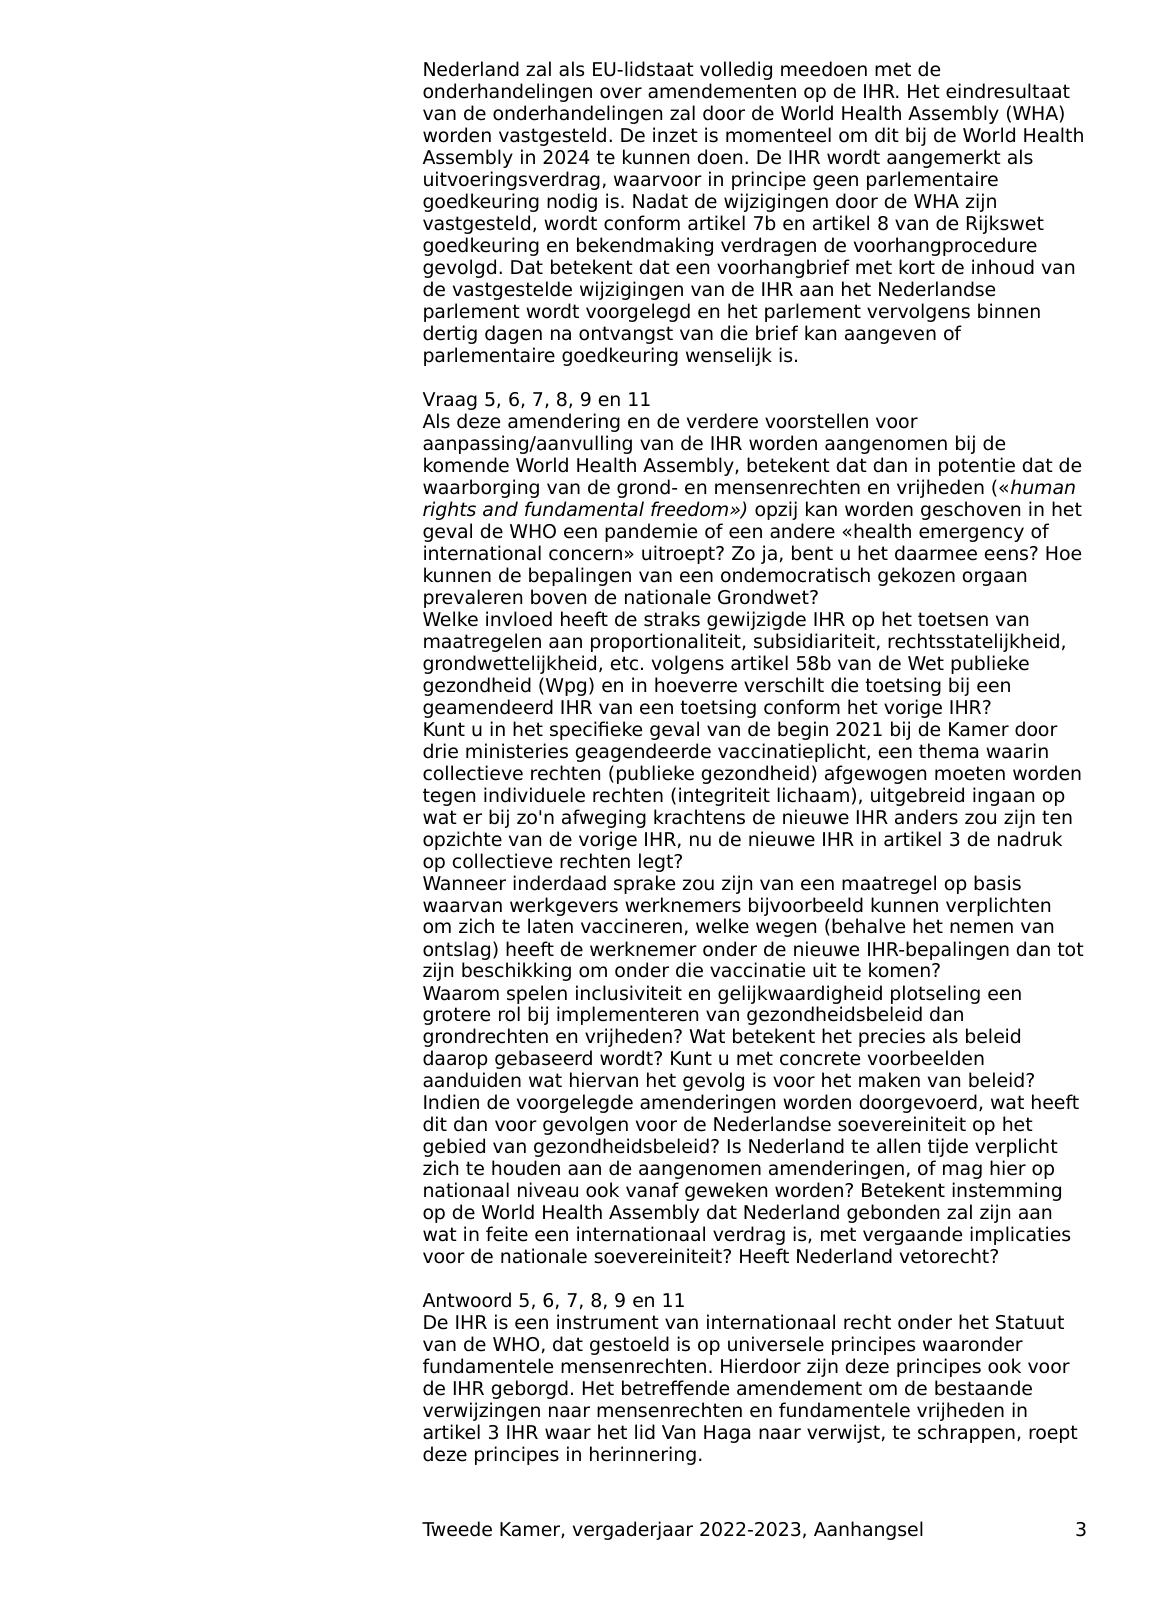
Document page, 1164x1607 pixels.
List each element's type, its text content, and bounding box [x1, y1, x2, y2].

text Indien de voorgelegde amenderingen worden doorgevoerd, wat heeft dit dan voor gevolgen voor de Nederlandse soevereiniteit op het gebied van gezondheidsbeleid? Is Nederland te allen tijde verplicht zich te houden aan de aangenomen amenderingen, of mag hier op nationaal niveau ook vanaf geweken worden? Betekent instemming op de World Health Assembly dat Nederland gebonden zal zijn aan wat in feite een internationaal verdrag is, met vergaande implicaties voor de nationale soevereiniteit? Heeft Nederland vetorecht? [422, 1092, 1087, 1268]
text Nederland zal als EU-lidstaat volledig meedoen met de onderhandelingen over amendementen op de IHR. Het eindresultaat van de onderhandelingen zal door de World Health Assembly (WHA) worden vastgesteld. De inzet is momenteel om dit bij de World Health Assembly in 2024 te kunnen doen. De IHR wordt aangemerkt als uitvoeringsverdrag, waarvoor in principe geen parlementaire goedkeuring nodig is. Nadat de wijzigingen door de WHA zijn vastgesteld, wordt conform artikel 7b en artikel 8 van de Rijkswet goedkeuring en bekendmaking verdragen de voorhangprocedure gevolgd. Dat betekent dat een voorhangbrief met kort de inhoud van de vastgestelde wijzigingen van de IHR aan het Nederlandse parlement wordt voorgelegd en het parlement vervolgens binnen dertig dagen na ontvangst van die brief kan aangeven of parlementaire goedkeuring wenselijk is. [422, 59, 1087, 367]
text Als deze amendering en de verdere voorstellen voor aanpassing/aanvulling van de IHR worden aangenomen bij de komende World Health Assembly, betekent dat dan in potentie dat de waarborging van de grond- en mensenrechten en vrijheden («human rights and fundamental freedom») opzij kan worden geschoven in het geval de WHO een pandemie of een andere «health emergency of international concern» uitroept? Zo ja, bent u het daarmee eens? Hoe kunnen de bepalingen van een ondemocratisch gekozen orgaan prevaleren boven de nationale Grondwet? [422, 411, 1087, 609]
text Wanneer inderdaad sprake zou zijn van een maatregel op basis waarvan werkgevers werknemers bijvoorbeeld kunnen verplichten om zich te laten vaccineren, welke wegen (behalve het nemen van ontslag) heeft de werknemer onder de nieuwe IHR-bepalingen dan tot zijn beschikking om onder die vaccinatie uit te komen? [422, 872, 1087, 982]
text Waarom spelen inclusiviteit en gelijkwaardigheid plotseling een grotere rol bij implementeren van gezondheidsbeleid dan grondrechten en vrijheden? Wat betekent het precies als beleid daarop gebaseerd wordt? Kunt u met concrete voorbeelden aanduiden wat hiervan het gevolg is voor het maken van beleid? [422, 982, 1087, 1092]
text Kunt u in het specifieke geval van de begin 2021 bij de Kamer door drie ministeries geagendeerde vaccinatieplicht, een thema waarin collectieve rechten (publieke gezondheid) afgewogen moeten worden tegen individuele rechten (integriteit lichaam), uitgebreid ingaan op wat er bij zo'n afweging krachtens de nieuwe IHR anders zou zijn ten opzichte van de vorige IHR, nu de nieuwe IHR in artikel 3 de nadruk op collectieve rechten legt? [422, 719, 1087, 872]
text Welke invloed heeft de straks gewijzigde IHR op het toetsen van maatregelen aan proportionaliteit, subsidiariteit, rechtsstatelijkheid, grondwettelijkheid, etc. volgens artikel 58b van de Wet publieke gezondheid (Wpg) en in hoeverre verschilt die toetsing bij een geamendeerd IHR van een toetsing conform het vorige IHR? [422, 609, 1087, 719]
text De IHR is een instrument van internationaal recht onder het Statuut van de WHO, dat gestoeld is op universele principes waaronder fundamentele mensenrechten. Hierdoor zijn deze principes ook voor de IHR geborgd. Het betreffende amendement om de bestaande verwijzingen naar mensenrechten en fundamentele vrijheden in artikel 3 IHR waar het lid Van Haga naar verwijst, te schrappen, roept deze principes in herinnering. [422, 1312, 1087, 1466]
text Vraag 5, 6, 7, 8, 9 en 11 [422, 389, 1087, 411]
text Antwoord 5, 6, 7, 8, 9 en 11 [422, 1290, 1087, 1312]
